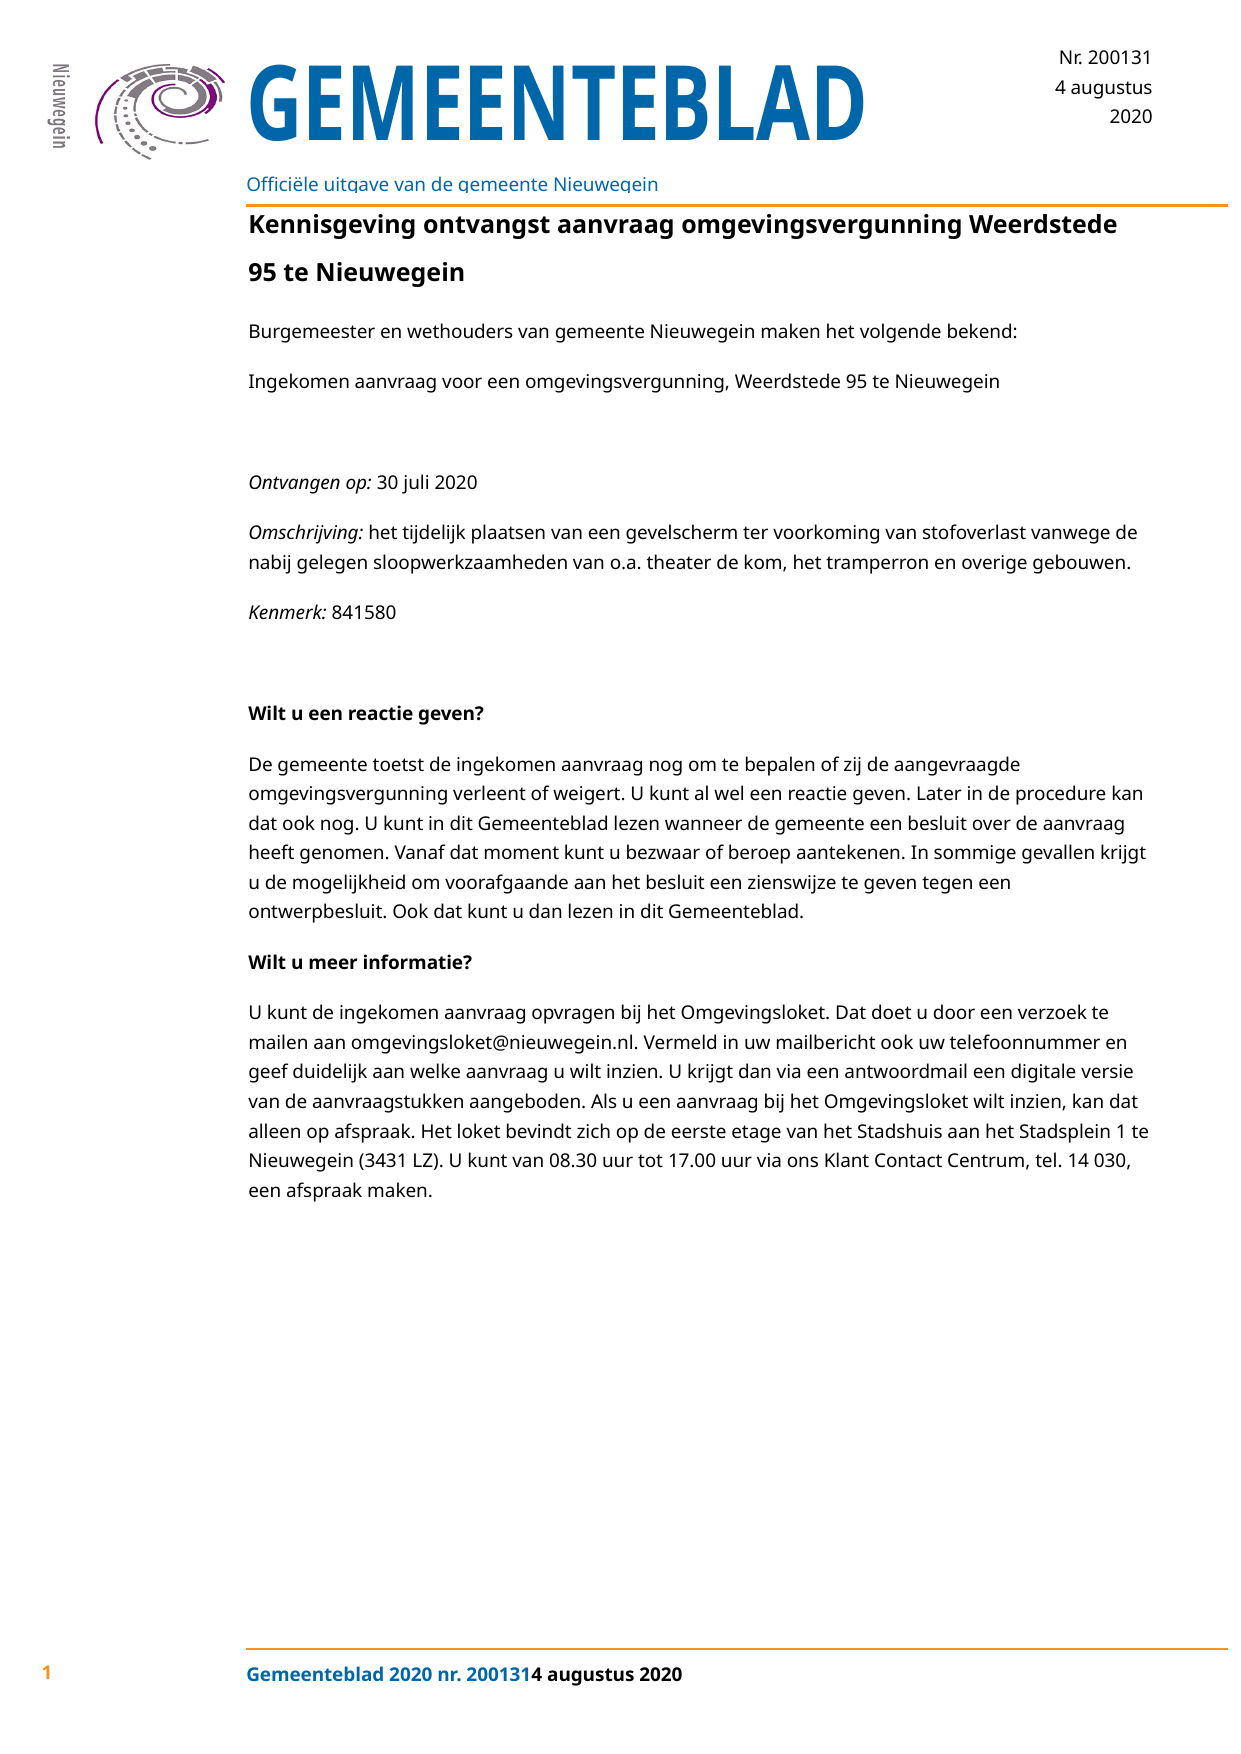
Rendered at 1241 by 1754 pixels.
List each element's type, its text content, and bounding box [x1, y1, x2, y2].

text Omschrijving: het tijdelijk plaatsen van een gevelscherm ter voorkoming van stofoverlast vanwege de nabij gelegen sloopwerkzaamheden van o.a. theater de kom, het tramperron en overige gebouwen. [248, 519, 1152, 575]
text Wilt u meer informatie? [248, 949, 1152, 975]
text De gemeente toetst de ingekomen aanvraag nog om te bepalen of zij de aangevraagde omgevingsvergunning verleent of weigert. U kunt al wel een reactie geven. Later in de procedure kan dat ook nog. U kunt in dit Gemeenteblad lezen wanneer de gemeente een besluit over de aanvraag heeft genomen. Vanaf dat moment kunt u bezwaar of beroep aantekenen. In sommige gevallen krijgt u de mogelijkheid om voorafgaande aan het besluit een zienswijze te geven tegen een ontwerpbesluit. Ook dat kunt u dan lezen in dit Gemeenteblad. [248, 751, 1152, 924]
text Wilt u een reactie geven? [248, 700, 1152, 726]
text Ontvangen op: 30 juli 2020 [248, 469, 1152, 495]
text U kunt de ingekomen aanvraag opvragen bij het Omgevingsloket. Dat doet u door een verzoek te mailen aan omgevingsloket@nieuwegein.nl. Vermeld in uw mailbericht ook uw telefoonnummer en geef duidelijk aan welke aanvraag u wilt inzien. U krijgt dan via een antwoordmail een digitale versie van de aanvraagstukken aangeboden. Als u een aanvraag bij het Omgevingsloket wilt inzien, kan dat alleen op afspraak. Het loket bevindt zich op de eerste etage van het Stadshuis aan het Stadsplein 1 te Nieuwegein (3431 LZ). U kunt van 08.30 uur tot 17.00 uur via ons Klant Contact Centrum, tel. 14 030, een afspraak maken. [248, 999, 1152, 1203]
text Burgemeester en wethouders van gemeente Nieuwegein maken het volgende bekend: [248, 318, 1152, 344]
text Kennisgeving ontvangst aanvraag omgevingsvergunning Weerdstede 95 te Nieuwegein [248, 207, 1152, 288]
picture [41, 47, 231, 172]
text Kenmerk: 841580 [248, 599, 1152, 625]
text Ingekomen aanvraag voor een omgevingsvergunning, Weerdstede 95 te Nieuwegein [248, 368, 1152, 394]
